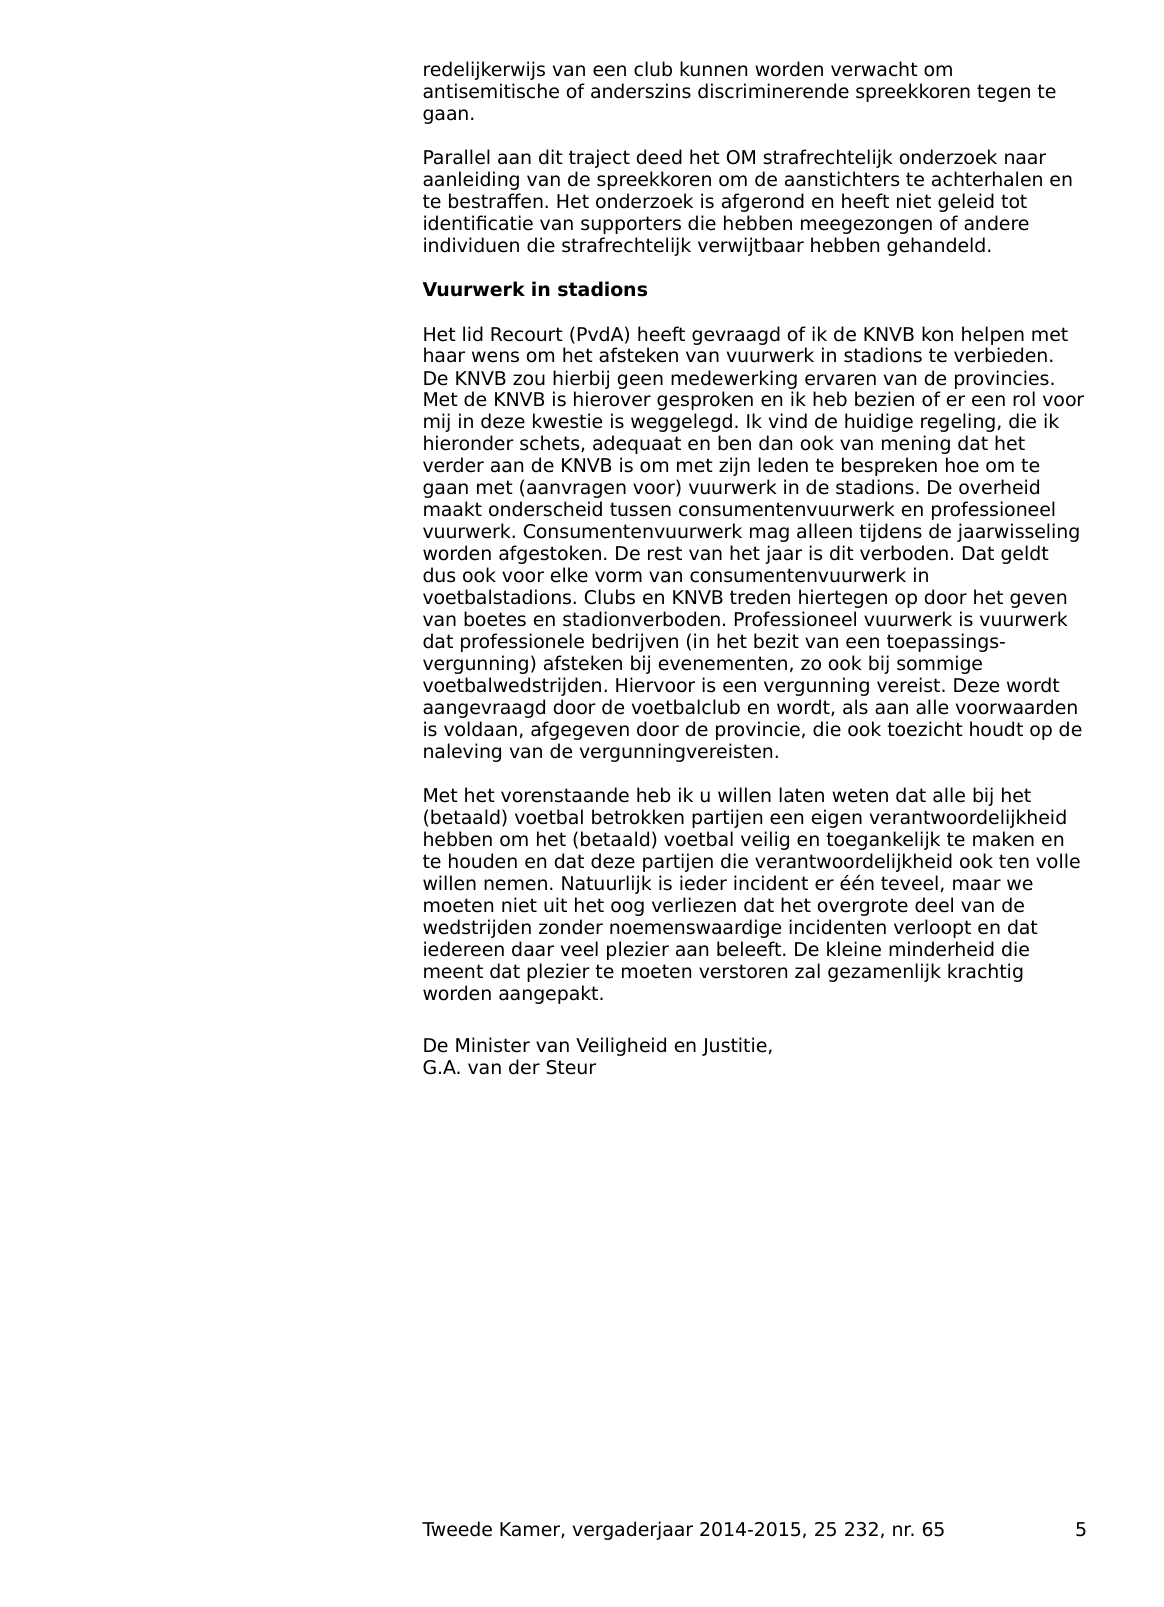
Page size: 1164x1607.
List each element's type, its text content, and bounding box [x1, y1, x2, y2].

subtitle Vuurwerk in stadions [422, 279, 1087, 301]
text Het lid Recourt (PvdA) heeft gevraagd of ik de KNVB kon helpen met haar wens om het afsteken van vuurwerk in stadions te verbieden. De KNVB zou hierbij geen medewerking ervaren van de provincies. Met de KNVB is hierover gesproken en ik heb bezien of er een rol voor mij in deze kwestie is weggelegd. Ik vind de huidige regeling, die ik hieronder schets, adequaat en ben dan ook van mening dat het verder aan de KNVB is om met zijn leden te bespreken hoe om te gaan met (aanvragen voor) vuurwerk in de stadions. De overheid maakt onderscheid tussen consumentenvuurwerk en professioneel vuurwerk. Consumentenvuurwerk mag alleen tijdens de jaarwisseling worden afgestoken. De rest van het jaar is dit verboden. Dat geldt dus ook voor elke vorm van consumentenvuurwerk in voetbalstadions. Clubs en KNVB treden hiertegen op door het geven van boetes en stadionverboden. Professioneel vuurwerk is vuurwerk dat professionele bedrijven (in het bezit van een toepassings-vergunning) afsteken bij evenementen, zo ook bij sommige voetbalwedstrijden. Hiervoor is een vergunning vereist. Deze wordt aangevraagd door de voetbalclub en wordt, als aan alle voorwaarden is voldaan, afgegeven door de provincie, die ook toezicht houdt op de naleving van de vergunningvereisten. [422, 323, 1087, 763]
text redelijkerwijs van een club kunnen worden verwacht om antisemitische of anderszins discriminerende spreekkoren tegen te gaan. [422, 59, 1087, 125]
text De Minister van Veiligheid en Justitie, G.A. van der Steur [422, 1035, 1087, 1079]
text Parallel aan dit traject deed het OM strafrechtelijk onderzoek naar aanleiding van de spreekkoren om de aanstichters te achterhalen en te bestraffen. Het onderzoek is afgerond en heeft niet geleid tot identificatie van supporters die hebben meegezongen of andere individuen die strafrechtelijk verwijtbaar hebben gehandeld. [422, 147, 1087, 257]
text Met het vorenstaande heb ik u willen laten weten dat alle bij het (betaald) voetbal betrokken partijen een eigen verantwoordelijkheid hebben om het (betaald) voetbal veilig en toegankelijk te maken en te houden en dat deze partijen die verantwoordelijkheid ook ten volle willen nemen. Natuurlijk is ieder incident er één teveel, maar we moeten niet uit het oog verliezen dat het overgrote deel van de wedstrijden zonder noemenswaardige incidenten verloopt en dat iedereen daar veel plezier aan beleeft. De kleine minderheid die meent dat plezier te moeten verstoren zal gezamenlijk krachtig worden aangepakt. [422, 785, 1087, 1005]
